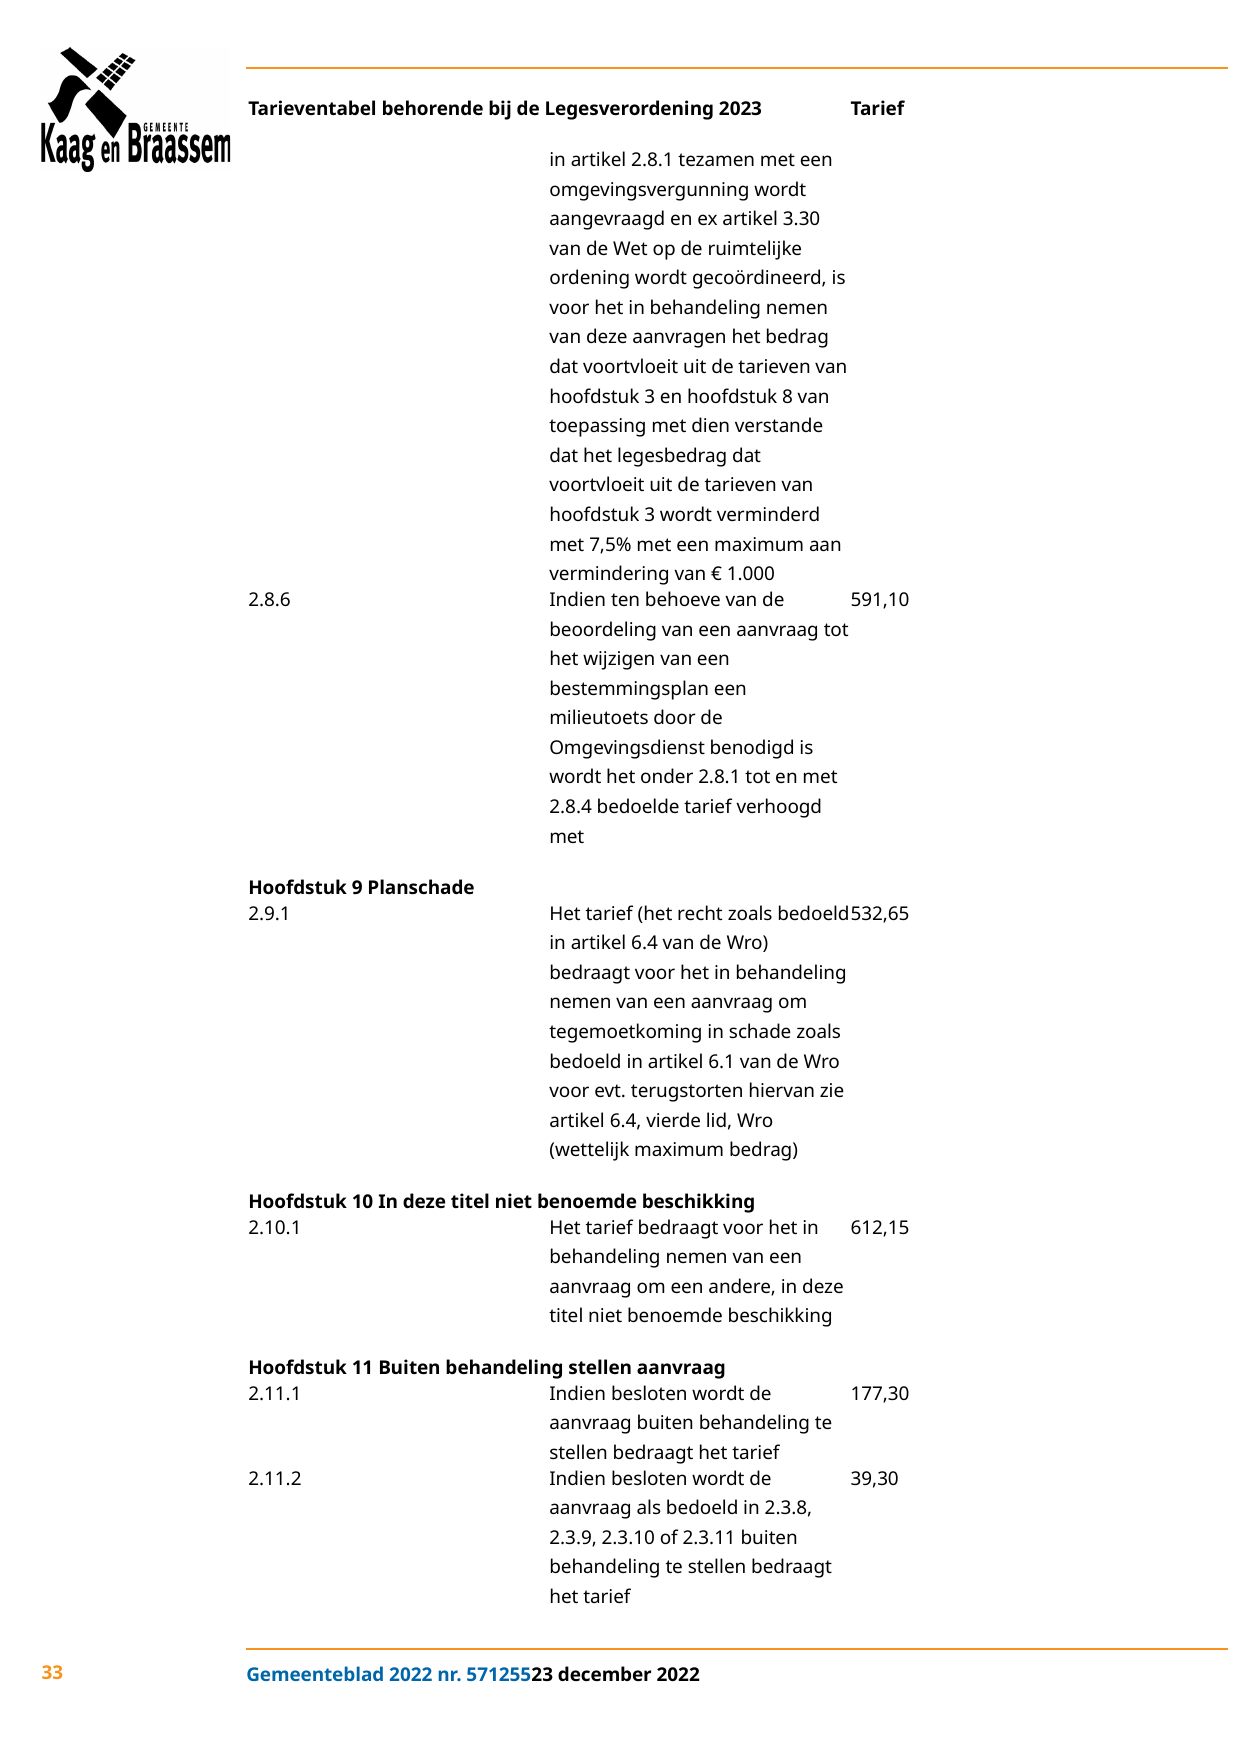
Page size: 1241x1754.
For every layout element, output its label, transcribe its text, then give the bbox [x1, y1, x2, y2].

table_cell [549, 1163, 850, 1188]
table_cell Het tarief (het recht zoals bedoeld in artikel 6.4 van de Wro) bedraagt voor het in behandeling nemen van een aanvraag om tegemoetkoming in schade zoals bedoeld in artikel 6.1 van de Wro voor evt. terugstorten hiervan zie artikel 6.4, vierde lid, Wro (wettelijk maximum bedrag) [549, 900, 850, 1162]
table_cell Indien besloten wordt de aanvraag buiten behandeling te stellen bedraagt het tarief [549, 1380, 850, 1465]
table_cell [850, 1328, 1152, 1354]
table_cell [850, 1188, 1152, 1214]
table_cell [850, 874, 1152, 900]
table_cell Indien ten behoeve van de beoordeling van een aanvraag tot het wijzigen van een bestemmingsplan een milieutoets door de Omgevingsdienst benodigd is wordt het onder 2.8.1 tot en met 2.8.4 bedoelde tarief verhoogd met [549, 586, 850, 848]
table_cell 2.8.6 [248, 586, 549, 848]
table_cell [549, 1328, 850, 1354]
picture [41, 47, 231, 172]
table_cell [248, 146, 549, 586]
table_cell Hoofdstuk 9 Planschade [248, 874, 850, 900]
table_cell 2.9.1 [248, 900, 549, 1162]
table_cell [549, 849, 850, 874]
table_cell [850, 121, 1152, 146]
table_cell [248, 849, 549, 874]
table_cell [850, 1354, 1152, 1380]
table_cell 532,65 [850, 900, 1152, 1162]
table_cell 177,30 [850, 1380, 1152, 1465]
table_cell 2.10.1 [248, 1214, 549, 1328]
table_cell [248, 1163, 549, 1188]
table_cell in artikel 2.8.1 tezamen met een omgevingsvergunning wordt aangevraagd en ex artikel 3.30 van de Wet op de ruimtelijke ordening wordt gecoördineerd, is voor het in behandeling nemen van deze aanvragen het bedrag dat voortvloeit uit de tarieven van hoofdstuk 3 en hoofdstuk 8 van toepassing met dien verstande dat het legesbedrag dat voortvloeit uit de tarieven van hoofdstuk 3 wordt verminderd met 7,5% met een maximum aan vermindering van € 1.000 [549, 146, 850, 586]
table_cell 2.11.2 [248, 1465, 549, 1609]
table_cell 39,30 [850, 1465, 1152, 1609]
table_cell Het tarief bedraagt voor het in behandeling nemen van een aanvraag om een andere, in deze titel niet benoemde beschikking [549, 1214, 850, 1328]
table_cell [549, 121, 850, 146]
table_cell [850, 1163, 1152, 1188]
table_cell [850, 849, 1152, 874]
table_cell 591,10 [850, 586, 1152, 848]
table_header Tarieventabel behorende bij de Legesverordening 2023 [248, 95, 850, 121]
table_cell [850, 146, 1152, 586]
table_header Tarief [850, 95, 1152, 121]
table_cell 612,15 [850, 1214, 1152, 1328]
table_cell [248, 121, 549, 146]
table_cell Hoofdstuk 11 Buiten behandeling stellen aanvraag [248, 1354, 850, 1380]
table_cell [248, 1328, 549, 1354]
table_cell Hoofdstuk 10 In deze titel niet benoemde beschikking [248, 1188, 850, 1214]
table_cell 2.11.1 [248, 1380, 549, 1465]
table_cell Indien besloten wordt de aanvraag als bedoeld in 2.3.8, 2.3.9, 2.3.10 of 2.3.11 buiten behandeling te stellen bedraagt het tarief [549, 1465, 850, 1609]
